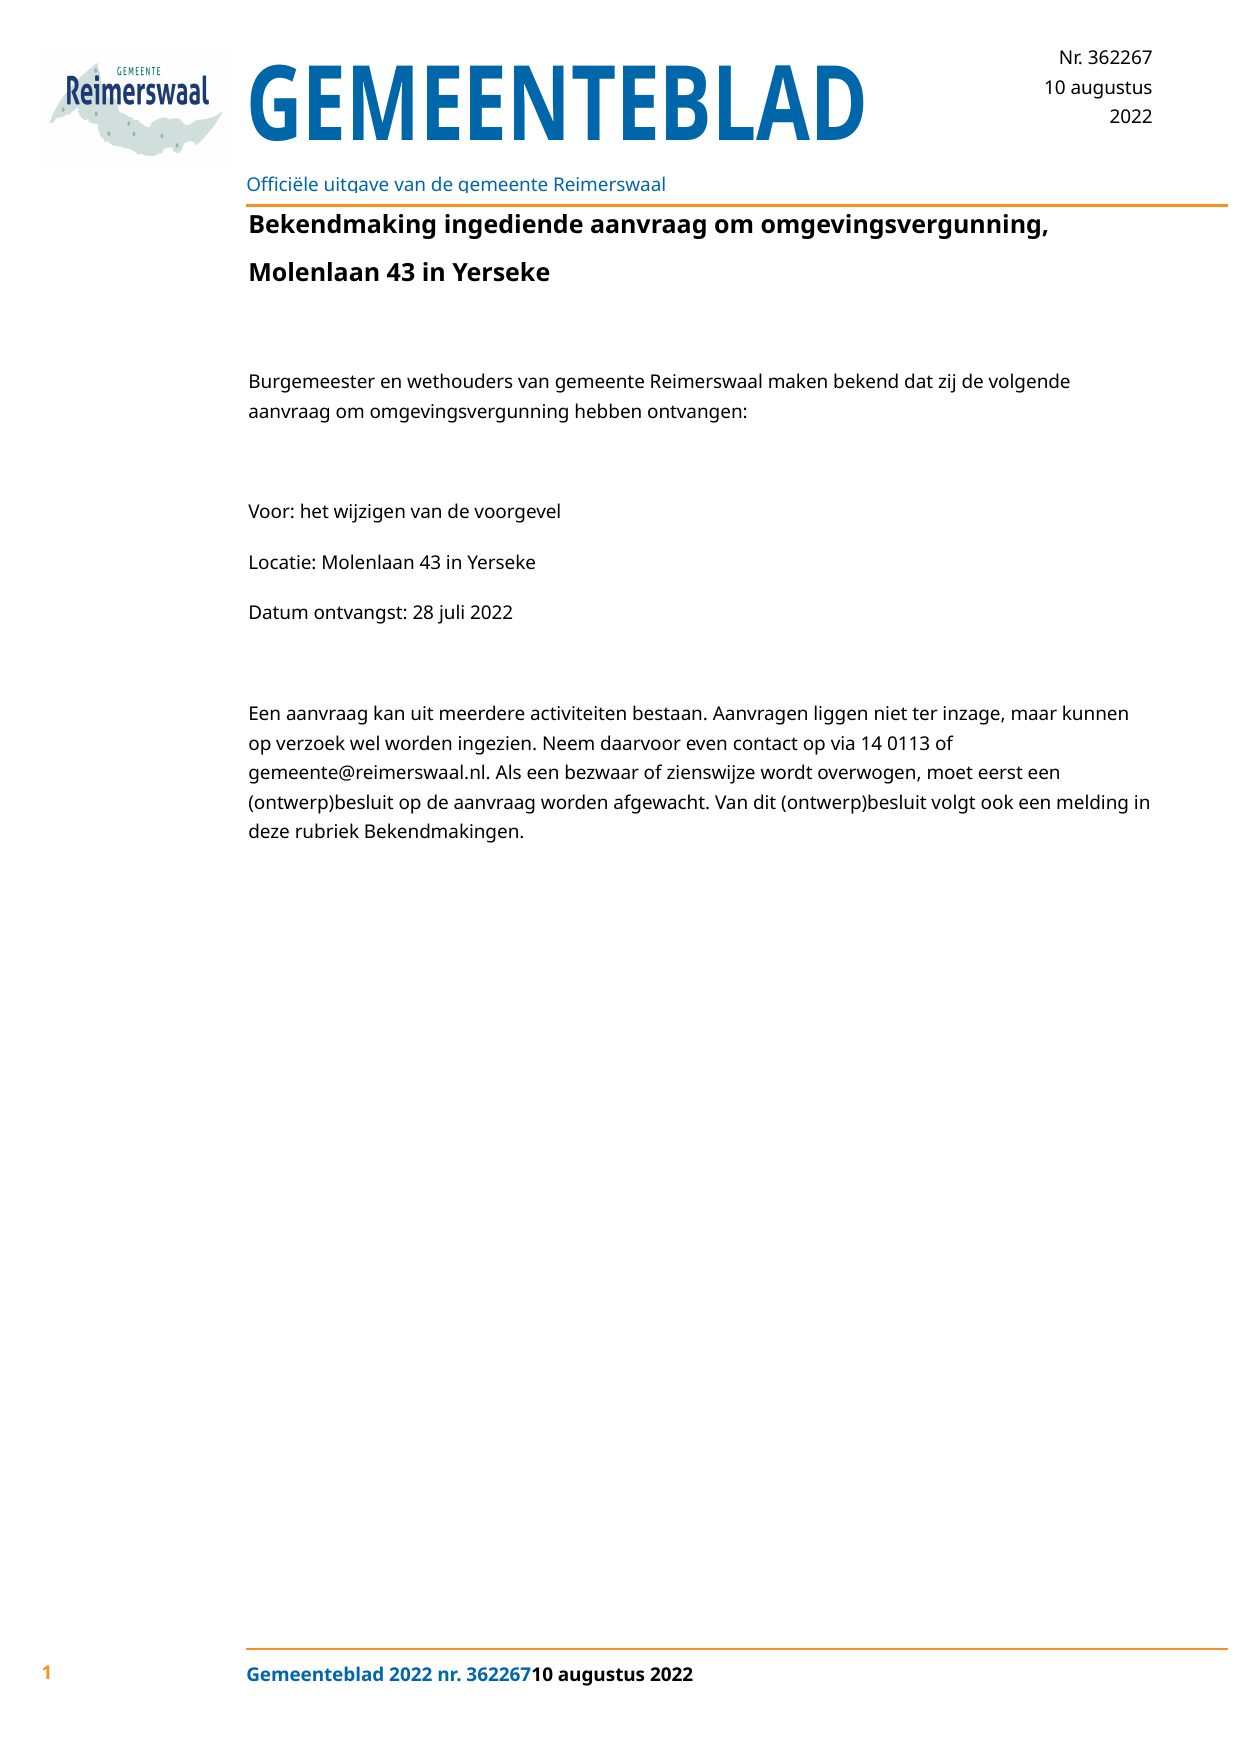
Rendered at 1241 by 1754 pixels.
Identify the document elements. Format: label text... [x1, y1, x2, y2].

text Locatie: Molenlaan 43 in Yerseke [248, 549, 1152, 575]
text Burgemeester en wethouders van gemeente Reimerswaal maken bekend dat zij de volgende aanvraag om omgevingsvergunning hebben ontvangen: [248, 368, 1152, 424]
text Een aanvraag kan uit meerdere activiteiten bestaan. Aanvragen liggen niet ter inzage, maar kunnen op verzoek wel worden ingezien. Neem daarvoor even contact op via 14 0113 of gemeente@reimerswaal.nl. Als een bezwaar of zienswijze wordt overwogen, moet eerst een (ontwerp)besluit op de aanvraag worden afgewacht. Van dit (ontwerp)besluit volgt ook een melding in deze rubriek Bekendmakingen. [248, 700, 1152, 844]
text Datum ontvangst: 28 juli 2022 [248, 599, 1152, 625]
text Voor: het wijzigen van de voorgevel [248, 499, 1152, 524]
text Bekendmaking ingediende aanvraag om omgevingsvergunning, Molenlaan 43 in Yerseke [248, 207, 1152, 288]
picture [41, 47, 231, 172]
